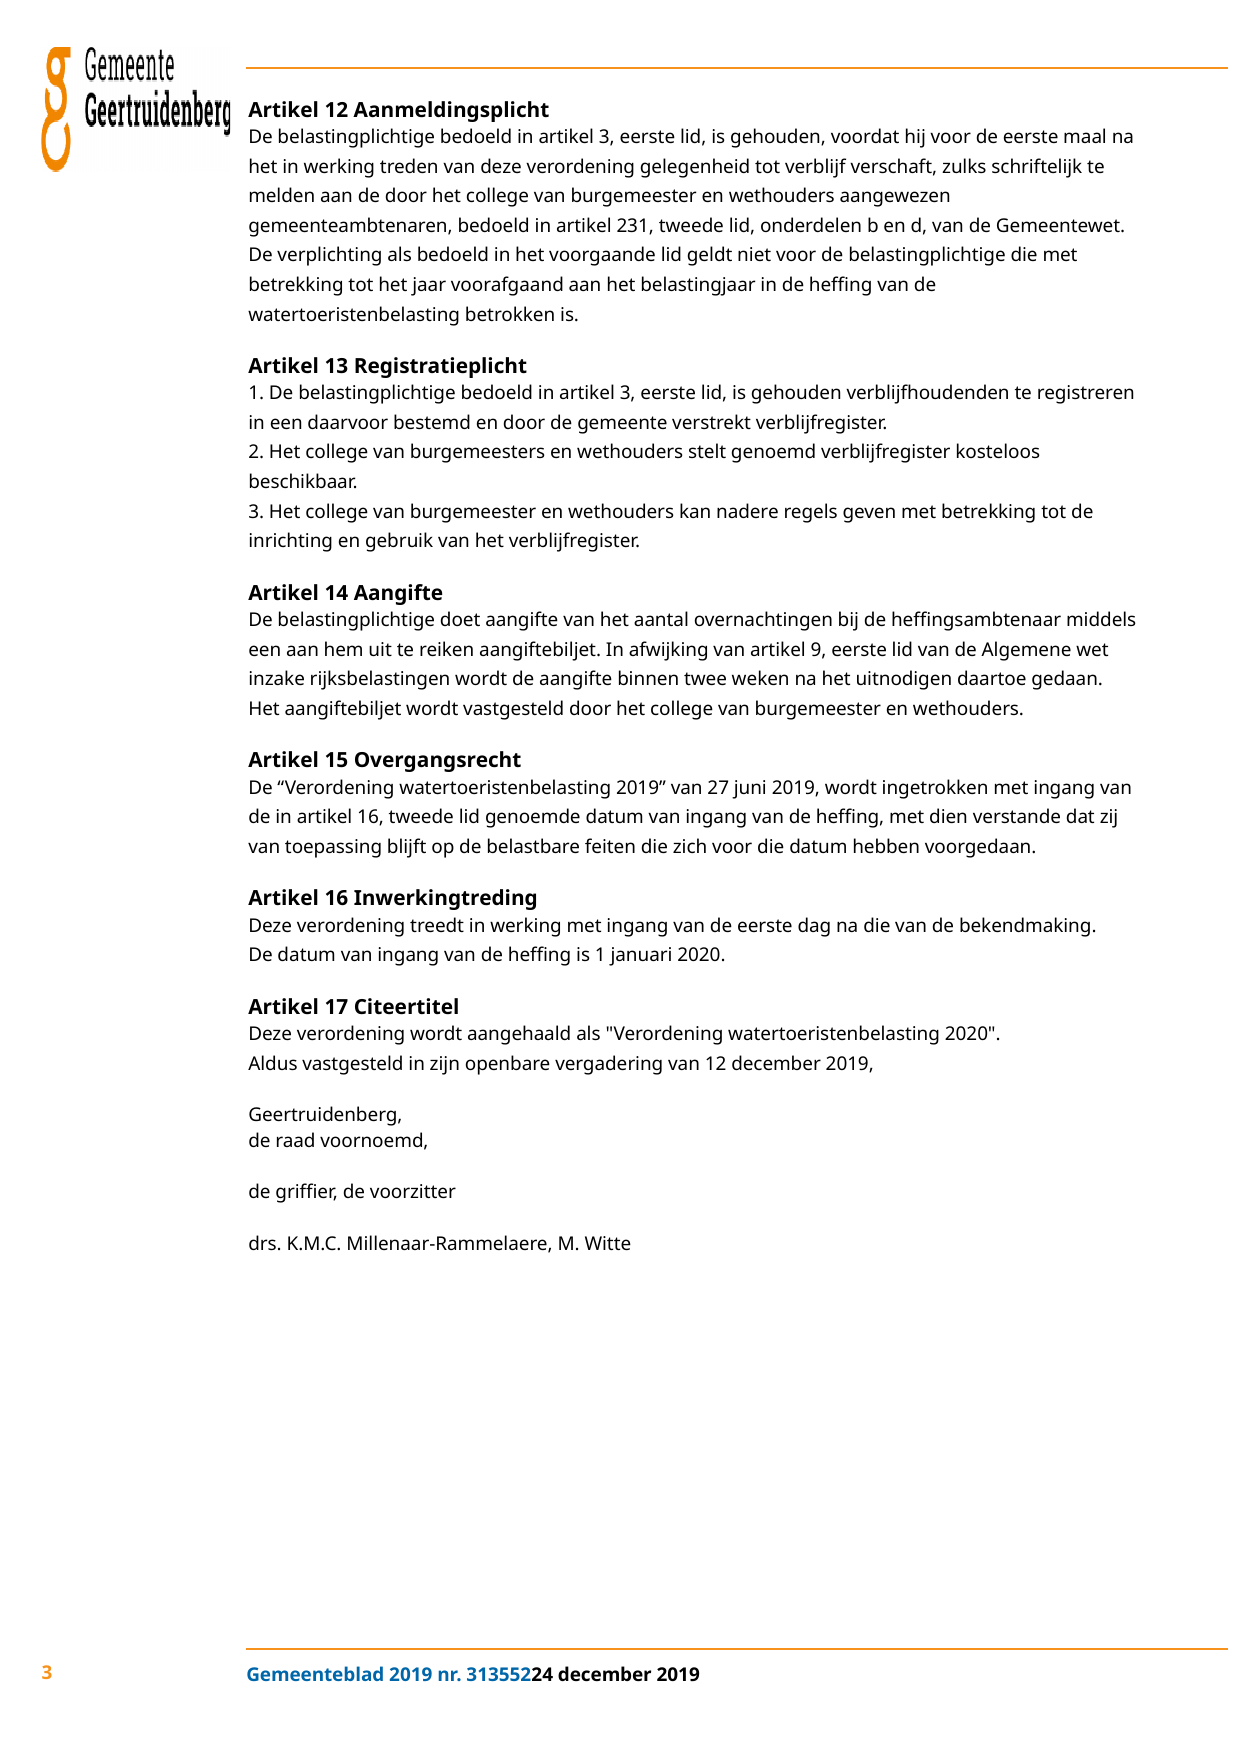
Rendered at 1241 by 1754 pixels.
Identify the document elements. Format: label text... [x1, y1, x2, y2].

text Artikel 12 Aanmeldingsplicht [248, 95, 1152, 123]
text Artikel 17 Citeertitel [248, 992, 1152, 1020]
text Artikel 14 Aangifte [248, 578, 1152, 606]
text Artikel 16 Inwerkingtreding [248, 883, 1152, 912]
text Artikel 15 Overgangsrecht [248, 746, 1152, 774]
text Aldus vastgesteld in zijn openbare vergadering van 12 december 2019, [248, 1050, 1152, 1076]
text De belastingplichtige doet aangifte van het aantal overnachtingen bij de heffingsambtenaar middels een aan hem uit te reiken aangiftebiljet. In afwijking van artikel 9, eerste lid van de Algemene wet inzake rijksbelastingen wordt de aangifte binnen twee weken na het uitnodigen daartoe gedaan. [248, 606, 1152, 691]
text Geertruidenberg, [248, 1101, 1152, 1127]
text 1. De belastingplichtige bedoeld in artikel 3, eerste lid, is gehouden verblijfhoudenden te registreren in een daarvoor bestemd en door de gemeente verstrekt verblijfregister. [248, 379, 1152, 435]
text 3. Het college van burgemeester en wethouders kan nadere regels geven met betrekking tot de inrichting en gebruik van het verblijfregister. [248, 498, 1152, 553]
text Het aangiftebiljet wordt vastgesteld door het college van burgemeester en wethouders. [248, 695, 1152, 721]
text De verplichting als bedoeld in het voorgaande lid geldt niet voor de belastingplichtige die met betrekking tot het jaar voorafgaand aan het belastingjaar in de heffing van de watertoeristenbelasting betrokken is. [248, 242, 1152, 326]
text Deze verordening wordt aangehaald als "Verordening watertoeristenbelasting 2020". [248, 1020, 1152, 1046]
text De belastingplichtige bedoeld in artikel 3, eerste lid, is gehouden, voordat hij voor de eerste maal na het in werking treden van deze verordening gelegenheid tot verblijf verschaft, zulks schriftelijk te melden aan de door het college van burgemeester en wethouders aangewezen gemeenteambtenaren, bedoeld in artikel 231, tweede lid, onderdelen b en d, van de Gemeentewet. [248, 123, 1152, 238]
text de griffier, de voorzitter [248, 1179, 1152, 1204]
text De “Verordening watertoeristenbelasting 2019” van 27 juni 2019, wordt ingetrokken met ingang van de in artikel 16, tweede lid genoemde datum van ingang van de heffing, met dien verstande dat zij van toepassing blijft op de belastbare feiten die zich voor die datum hebben voorgedaan. [248, 774, 1152, 859]
text Artikel 13 Registratieplicht [248, 351, 1152, 379]
text De datum van ingang van de heffing is 1 januari 2020. [248, 942, 1152, 967]
text de raad voornoemd, [248, 1127, 1152, 1153]
picture [41, 47, 231, 172]
text drs. K.M.C. Millenaar-Rammelaere, M. Witte [248, 1230, 1152, 1256]
text Deze verordening treedt in werking met ingang van de eerste dag na die van de bekendmaking. [248, 912, 1152, 938]
text 2. Het college van burgemeesters en wethouders stelt genoemd verblijfregister kosteloos beschikbaar. [248, 439, 1152, 494]
